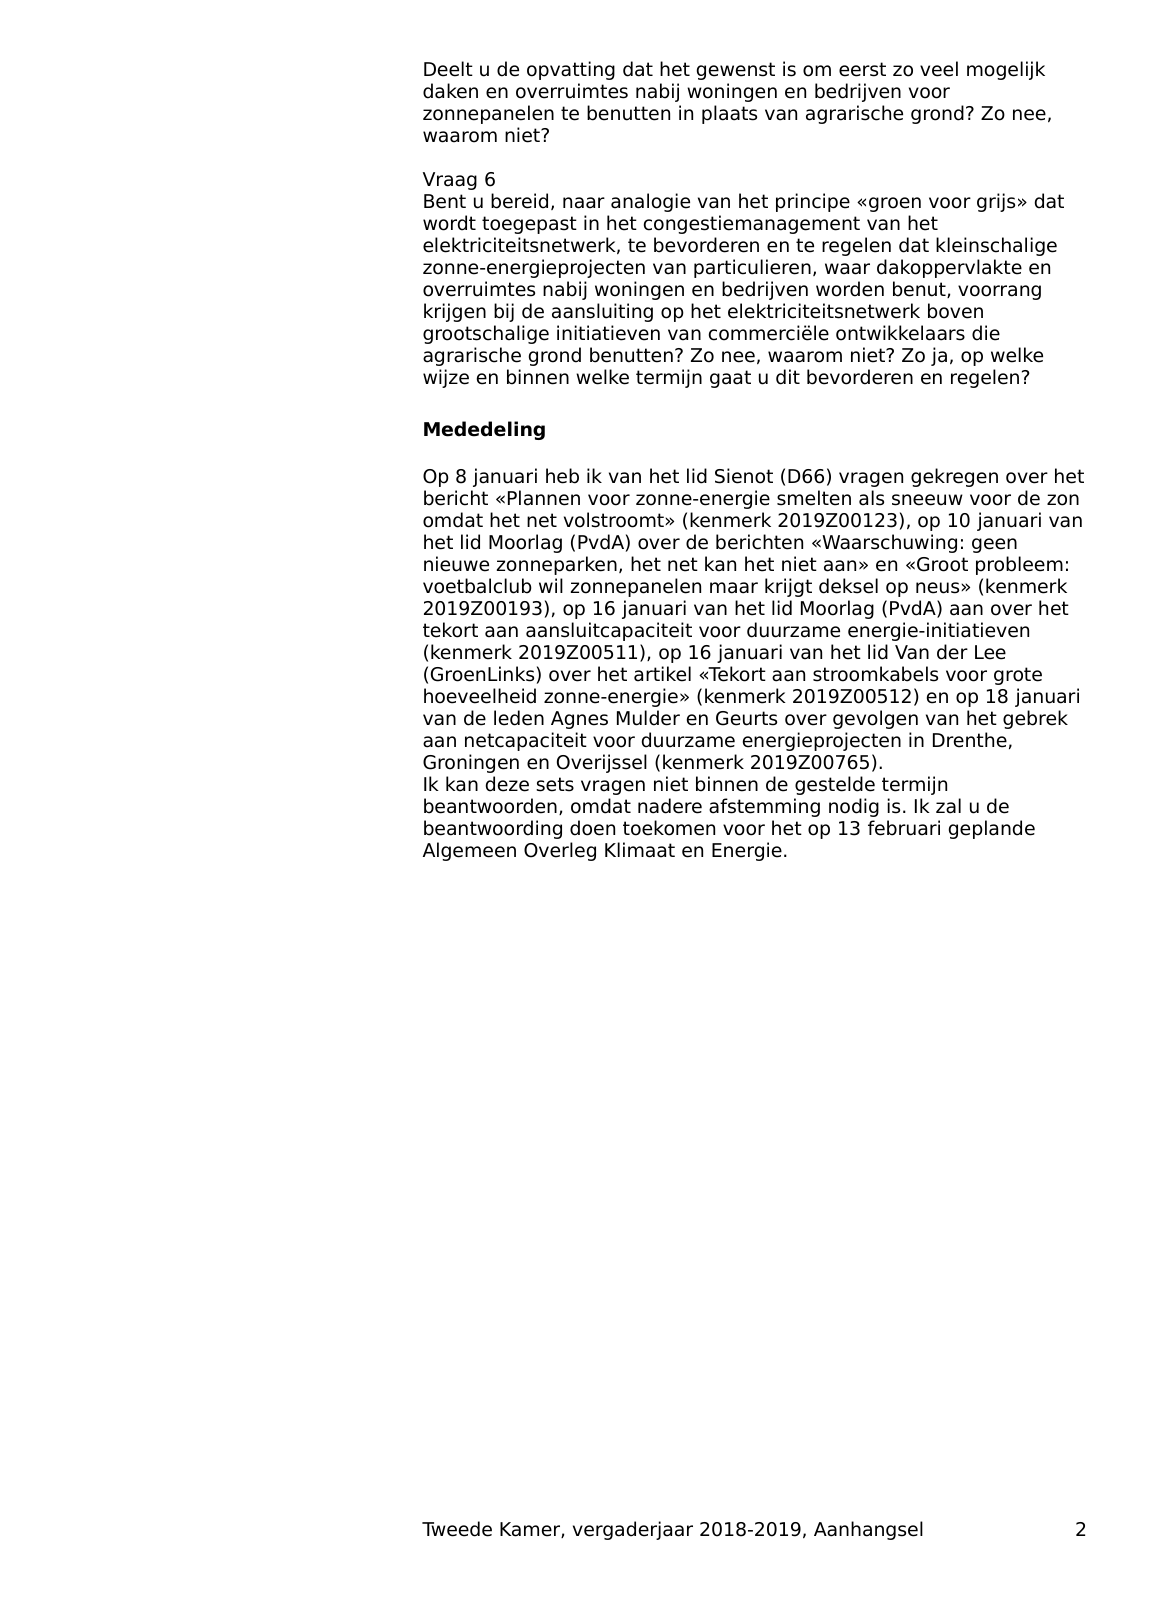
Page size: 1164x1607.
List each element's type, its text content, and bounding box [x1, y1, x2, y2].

text Deelt u de opvatting dat het gewenst is om eerst zo veel mogelijk daken en overruimtes nabij woningen en bedrijven voor zonnepanelen te benutten in plaats van agrarische grond? Zo nee, waarom niet? [422, 59, 1087, 147]
text Ik kan deze sets vragen niet binnen de gestelde termijn beantwoorden, omdat nadere afstemming nodig is. Ik zal u de beantwoording doen toekomen voor het op 13 februari geplande Algemeen Overleg Klimaat en Energie. [422, 774, 1087, 862]
text Op 8 januari heb ik van het lid Sienot (D66) vragen gekregen over het bericht «Plannen voor zonne-energie smelten als sneeuw voor de zon omdat het net volstroomt» (kenmerk 2019Z00123), op 10 januari van het lid Moorlag (PvdA) over de berichten «Waarschuwing: geen nieuwe zonneparken, het net kan het niet aan» en «Groot probleem: voetbalclub wil zonnepanelen maar krijgt deksel op neus» (kenmerk 2019Z00193), op 16 januari van het lid Moorlag (PvdA) aan over het tekort aan aansluitcapaciteit voor duurzame energie-initiatieven (kenmerk 2019Z00511), op 16 januari van het lid Van der Lee (GroenLinks) over het artikel «Tekort aan stroomkabels voor grote hoeveelheid zonne-energie» (kenmerk 2019Z00512) en op 18 januari van de leden Agnes Mulder en Geurts over gevolgen van het gebrek aan netcapaciteit voor duurzame energieprojecten in Drenthe, Groningen en Overijssel (kenmerk 2019Z00765). [422, 466, 1087, 774]
text Vraag 6 [422, 169, 1087, 191]
subtitle Mededeling [422, 419, 1087, 441]
text Bent u bereid, naar analogie van het principe «groen voor grijs» dat wordt toegepast in het congestiemanagement van het elektriciteitsnetwerk, te bevorderen en te regelen dat kleinschalige zonne-energieprojecten van particulieren, waar dakoppervlakte en overruimtes nabij woningen en bedrijven worden benut, voorrang krijgen bij de aansluiting op het elektriciteitsnetwerk boven grootschalige initiatieven van commerciële ontwikkelaars die agrarische grond benutten? Zo nee, waarom niet? Zo ja, op welke wijze en binnen welke termijn gaat u dit bevorderen en regelen? [422, 191, 1087, 389]
